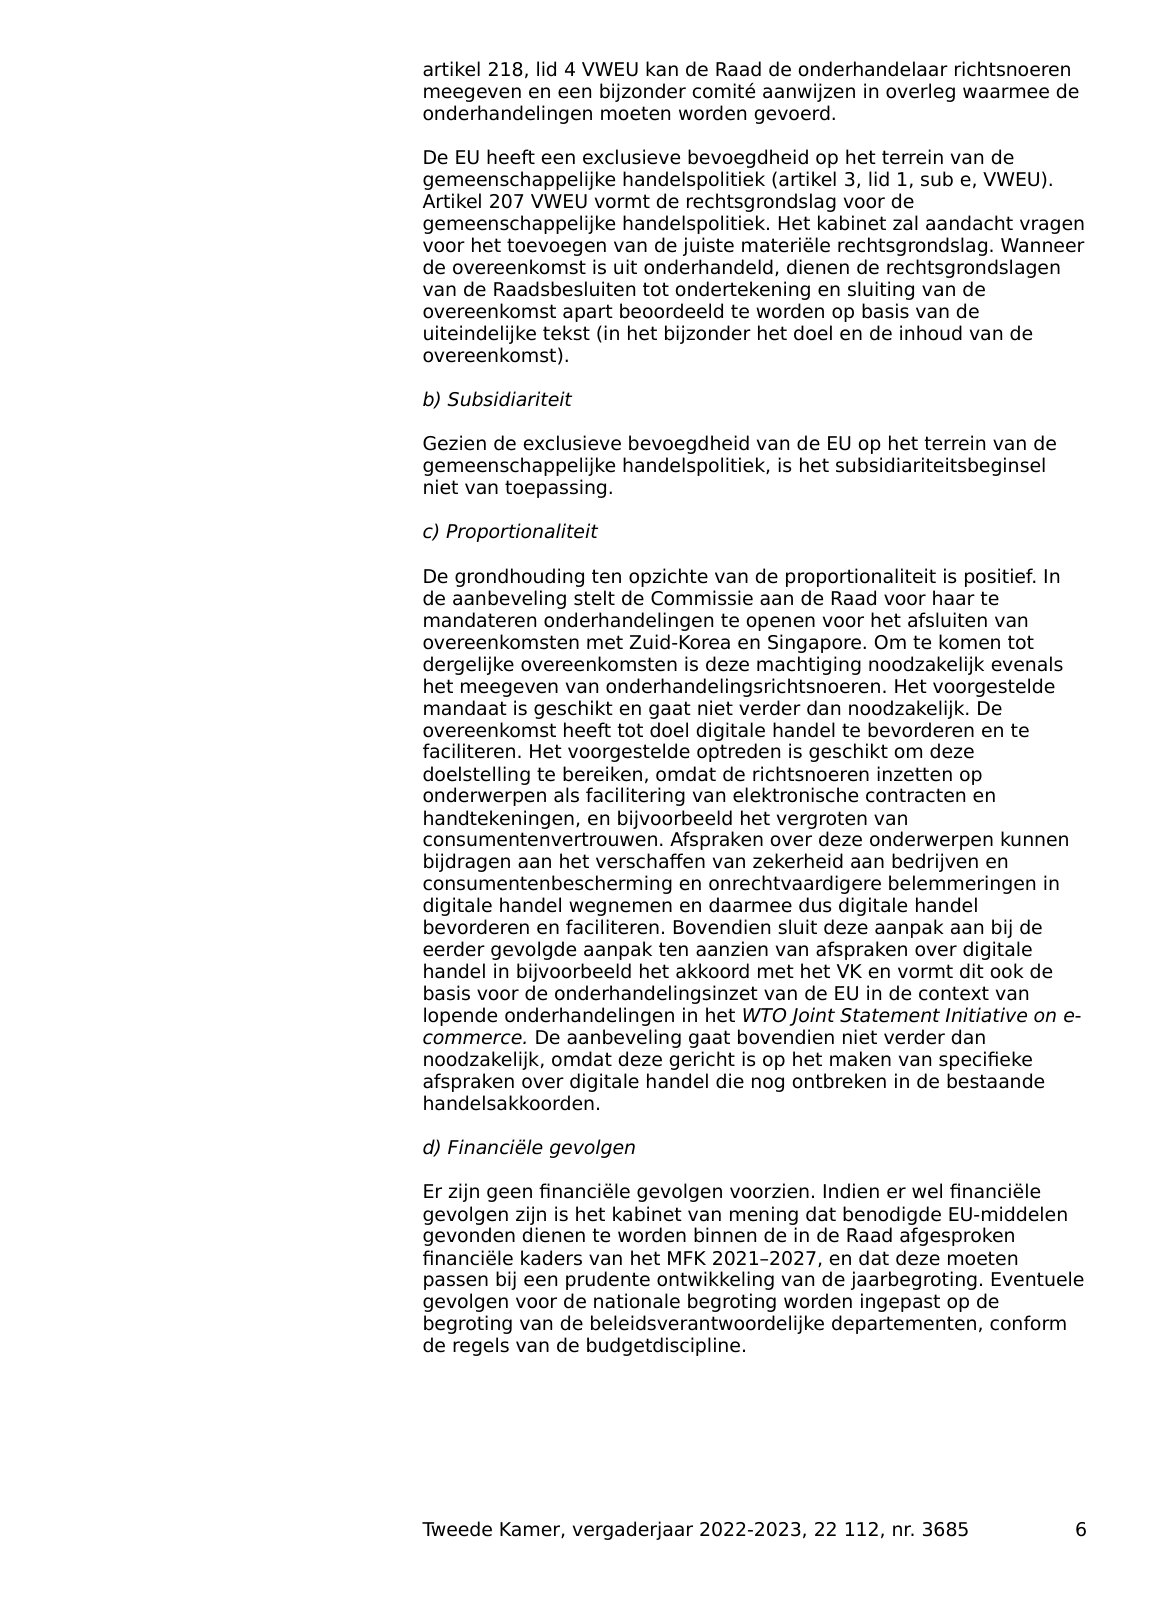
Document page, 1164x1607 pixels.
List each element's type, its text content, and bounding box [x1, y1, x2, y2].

text De grondhouding ten opzichte van de proportionaliteit is positief. In de aanbeveling stelt de Commissie aan de Raad voor haar te mandateren onderhandelingen te openen voor het afsluiten van overeenkomsten met Zuid-Korea en Singapore. Om te komen tot dergelijke overeenkomsten is deze machtiging noodzakelijk evenals het meegeven van onderhandelingsrichtsnoeren. Het voorgestelde mandaat is geschikt en gaat niet verder dan noodzakelijk. De overeenkomst heeft tot doel digitale handel te bevorderen en te faciliteren. Het voorgestelde optreden is geschikt om deze doelstelling te bereiken, omdat de richtsnoeren inzetten op onderwerpen als facilitering van elektronische contracten en handtekeningen, en bijvoorbeeld het vergroten van consumentenvertrouwen. Afspraken over deze onderwerpen kunnen bijdragen aan het verschaffen van zekerheid aan bedrijven en consumentenbescherming en onrechtvaardigere belemmeringen in digitale handel wegnemen en daarmee dus digitale handel bevorderen en faciliteren. Bovendien sluit deze aanpak aan bij de eerder gevolgde aanpak ten aanzien van afspraken over digitale handel in bijvoorbeeld het akkoord met het VK en vormt dit ook de basis voor de onderhandelingsinzet van de EU in de context van lopende onderhandelingen in het WTO Joint Statement Initiative on e-commerce. De aanbeveling gaat bovendien niet verder dan noodzakelijk, omdat deze gericht is op het maken van specifieke afspraken over digitale handel die nog ontbreken in de bestaande handelsakkoorden. [422, 566, 1087, 1115]
text Gezien de exclusieve bevoegdheid van de EU op het terrein van de gemeenschappelijke handelspolitiek, is het subsidiariteitsbeginsel niet van toepassing. [422, 433, 1087, 499]
text De EU heeft een exclusieve bevoegdheid op het terrein van de gemeenschappelijke handelspolitiek (artikel 3, lid 1, sub e, VWEU). Artikel 207 VWEU vormt de rechtsgrondslag voor de gemeenschappelijke handelspolitiek. Het kabinet zal aandacht vragen voor het toevoegen van de juiste materiële rechtsgrondslag. Wanneer de overeenkomst is uit onderhandeld, dienen de rechtsgrondslagen van de Raadsbesluiten tot ondertekening en sluiting van de overeenkomst apart beoordeeld te worden op basis van de uiteindelijke tekst (in het bijzonder het doel en de inhoud van de overeenkomst). [422, 147, 1087, 367]
text artikel 218, lid 4 VWEU kan de Raad de onderhandelaar richtsnoeren meegeven en een bijzonder comité aanwijzen in overleg waarmee de onderhandelingen moeten worden gevoerd. [422, 59, 1087, 125]
subtitle c) Proportionaliteit [422, 521, 1087, 543]
text Er zijn geen financiële gevolgen voorzien. Indien er wel financiële gevolgen zijn is het kabinet van mening dat benodigde EU-middelen gevonden dienen te worden binnen de in de Raad afgesproken financiële kaders van het MFK 2021–2027, en dat deze moeten passen bij een prudente ontwikkeling van de jaarbegroting. Eventuele gevolgen voor de nationale begroting worden ingepast op de begroting van de beleidsverantwoordelijke departementen, conform de regels van de budgetdiscipline. [422, 1181, 1087, 1357]
subtitle b) Subsidiariteit [422, 389, 1087, 411]
subtitle d) Financiële gevolgen [422, 1137, 1087, 1159]
